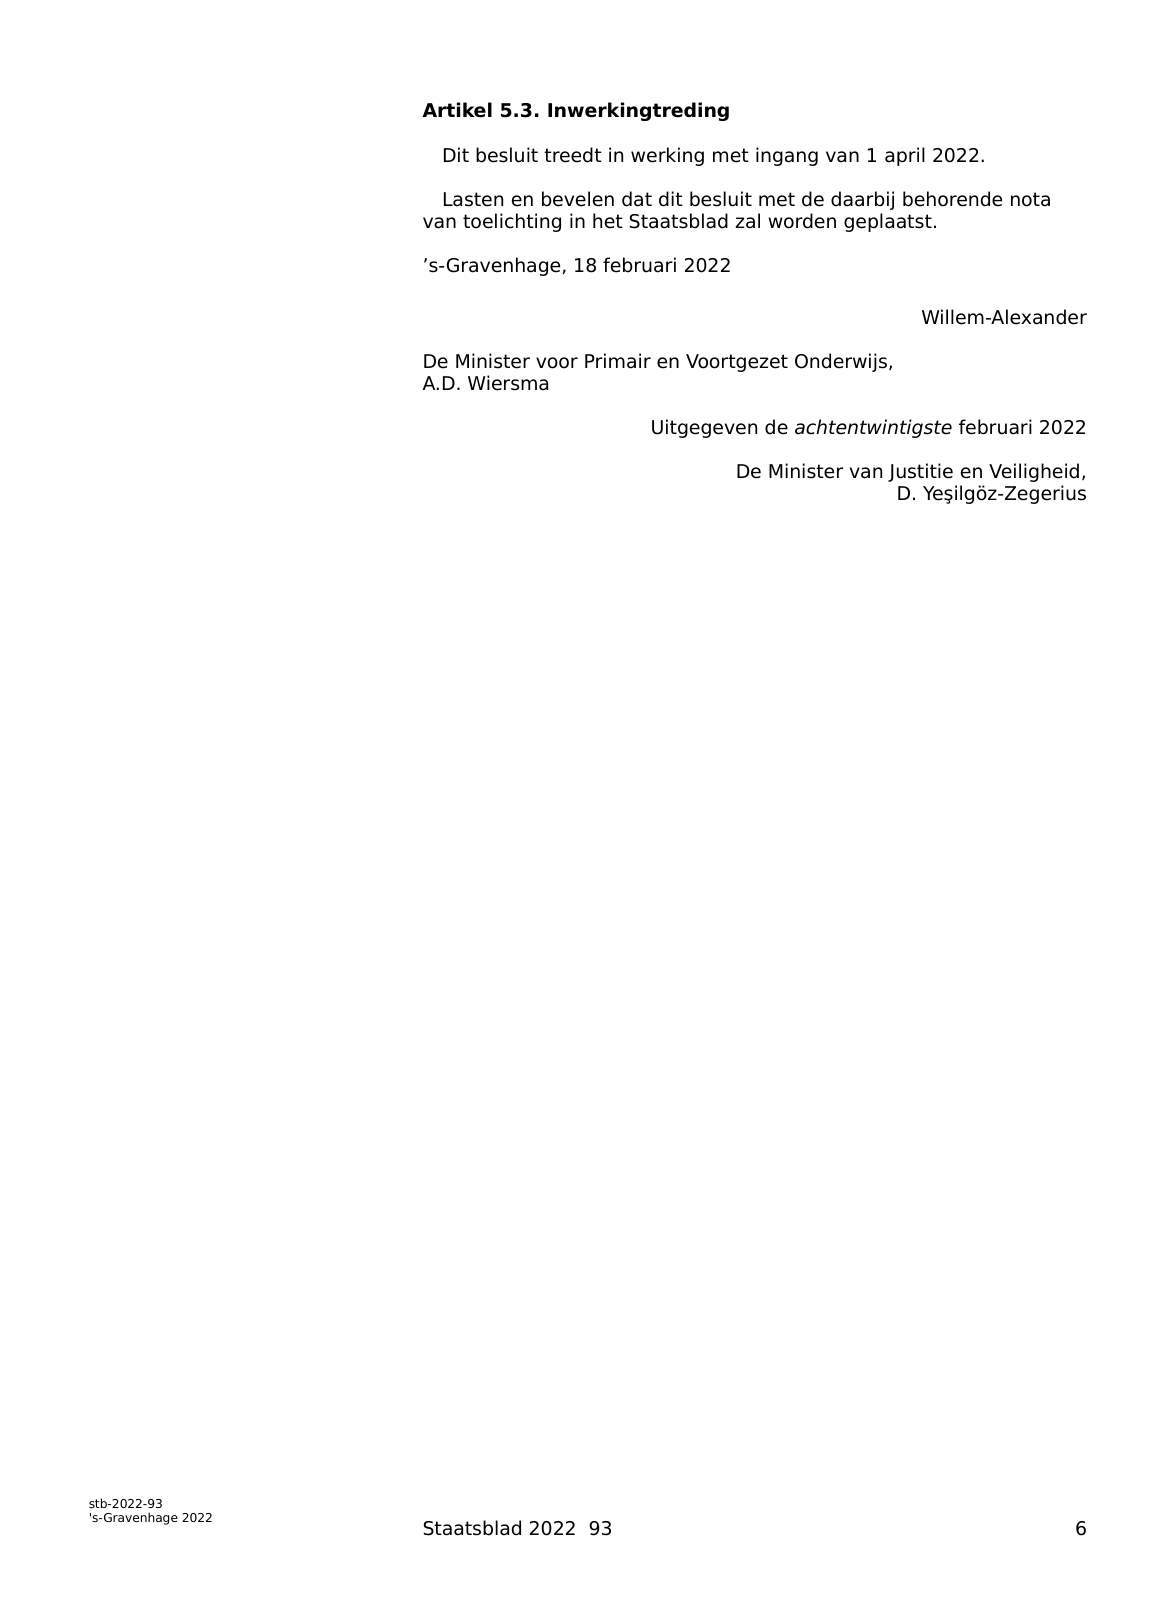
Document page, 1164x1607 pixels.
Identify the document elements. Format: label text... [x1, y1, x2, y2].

text Uitgegeven de achtentwintigste februari 2022 [422, 417, 1087, 439]
text Dit besluit treedt in werking met ingang van 1 april 2022. [422, 144, 1087, 167]
subtitle Artikel 5.3. Inwerkingtreding [422, 100, 1087, 122]
text Willem-Alexander [422, 307, 1087, 329]
text 's-Gravenhage 2022 [88, 1511, 323, 1525]
text De Minister van Justitie en Veiligheid, D. Yeşilgöz-Zegerius [422, 461, 1087, 505]
text De Minister voor Primair en Voortgezet Onderwijs, A.D. Wiersma [422, 351, 1087, 395]
text stb-2022-93 [88, 1497, 323, 1511]
text Lasten en bevelen dat dit besluit met de daarbij behorende nota van toelichting in het Staatsblad zal worden geplaatst. [422, 189, 1087, 233]
text ’s-Gravenhage, 18 februari 2022 [422, 255, 1087, 277]
